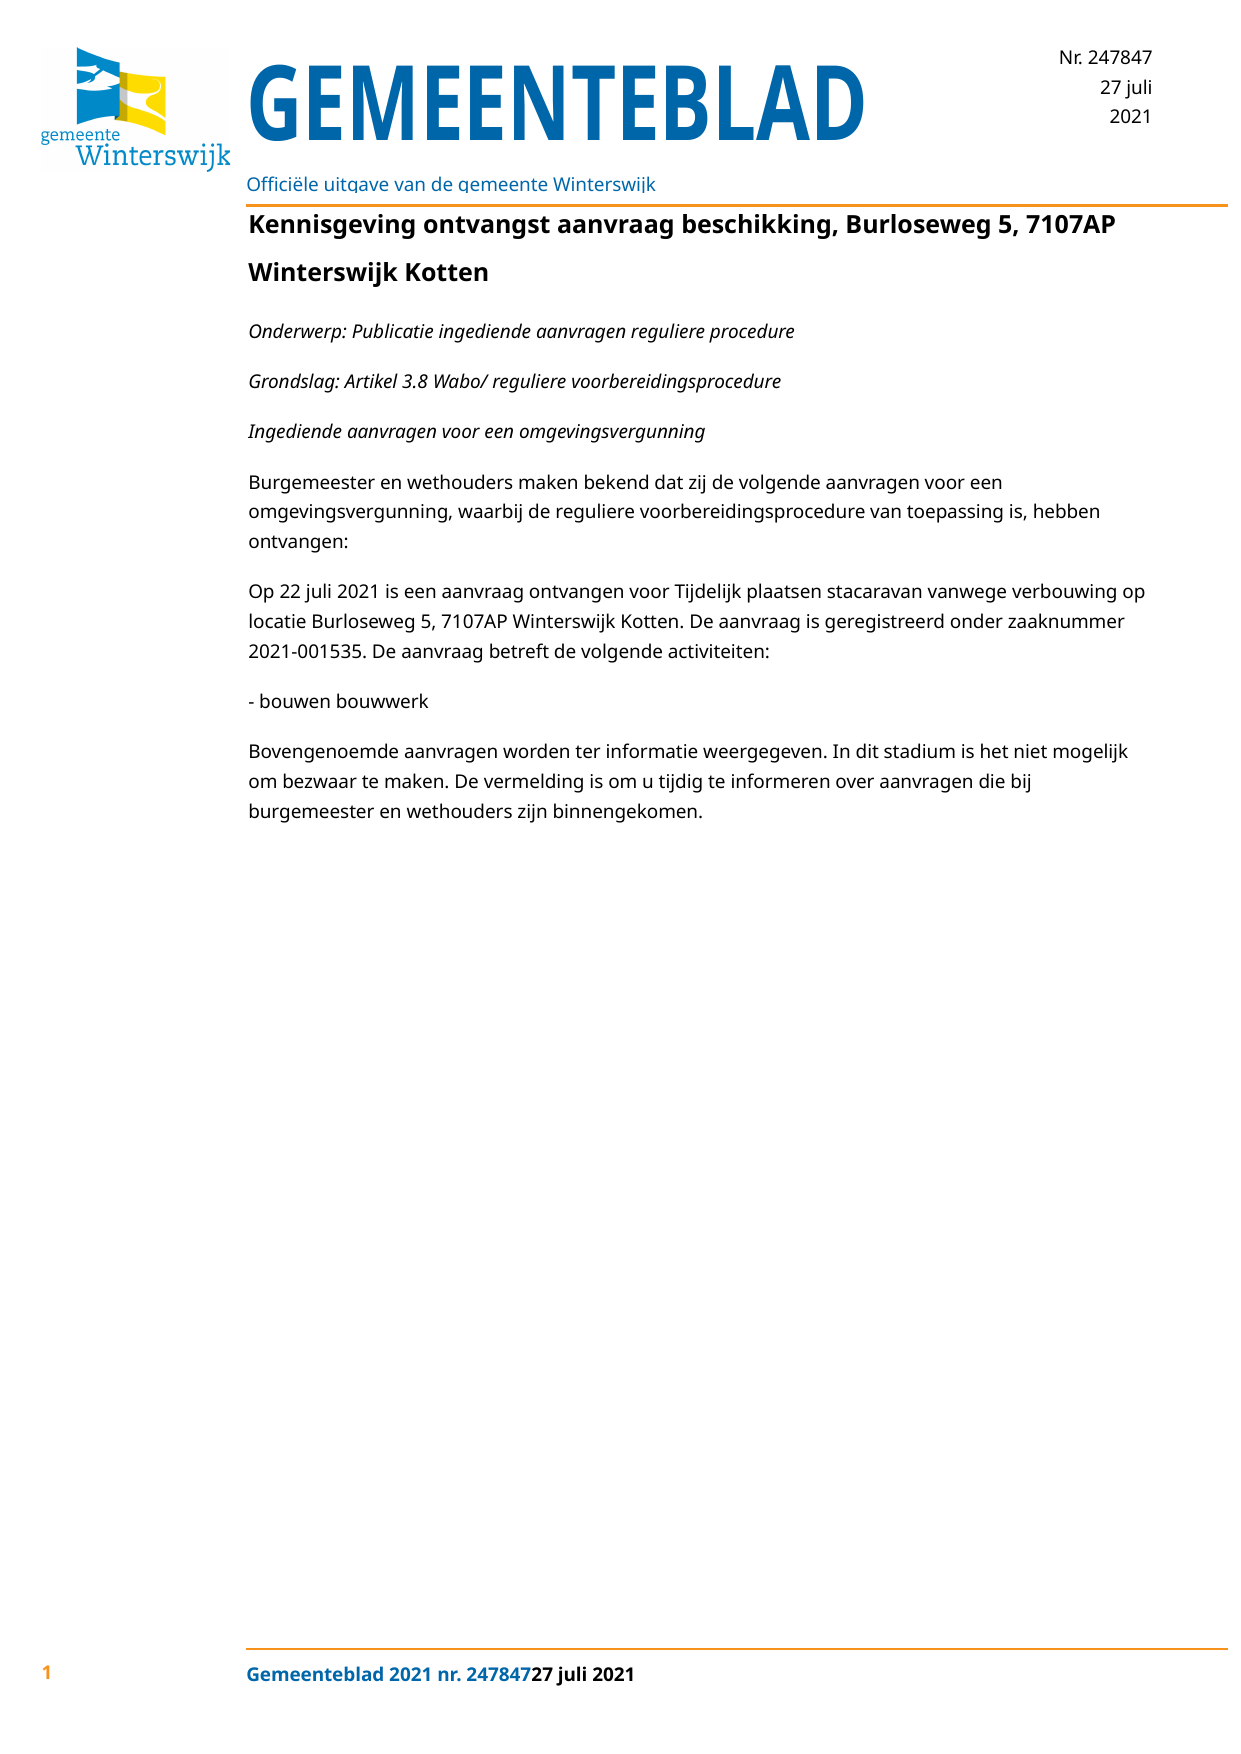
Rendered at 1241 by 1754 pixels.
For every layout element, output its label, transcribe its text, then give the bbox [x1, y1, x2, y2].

text Op 22 juli 2021 is een aanvraag ontvangen voor Tijdelijk plaatsen stacaravan vanwege verbouwing op locatie Burloseweg 5, 7107AP Winterswijk Kotten. De aanvraag is geregistreerd onder zaaknummer 2021-001535. De aanvraag betreft de volgende activiteiten: [248, 579, 1152, 664]
text Grondslag: Artikel 3.8 Wabo/ reguliere voorbereidingsprocedure [248, 368, 1152, 394]
text Onderwerp: Publicatie ingediende aanvragen reguliere procedure [248, 318, 1152, 344]
text Kennisgeving ontvangst aanvraag beschikking, Burloseweg 5, 7107AP Winterswijk Kotten [248, 207, 1152, 288]
picture [41, 47, 231, 172]
text Bovengenoemde aanvragen worden ter informatie weergegeven. In dit stadium is het niet mogelijk om bezwaar te maken. De vermelding is om u tijdig te informeren over aanvragen die bij burgemeester en wethouders zijn binnengekomen. [248, 739, 1152, 824]
picture [225, 153, 231, 162]
text Ingediende aanvragen voor een omgevingsvergunning [248, 419, 1152, 444]
text - bouwen bouwwerk [248, 688, 1152, 714]
text Burgemeester en wethouders maken bekend dat zij de volgende aanvragen voor een omgevingsvergunning, waarbij de reguliere voorbereidingsprocedure van toepassing is, hebben ontvangen: [248, 469, 1152, 554]
